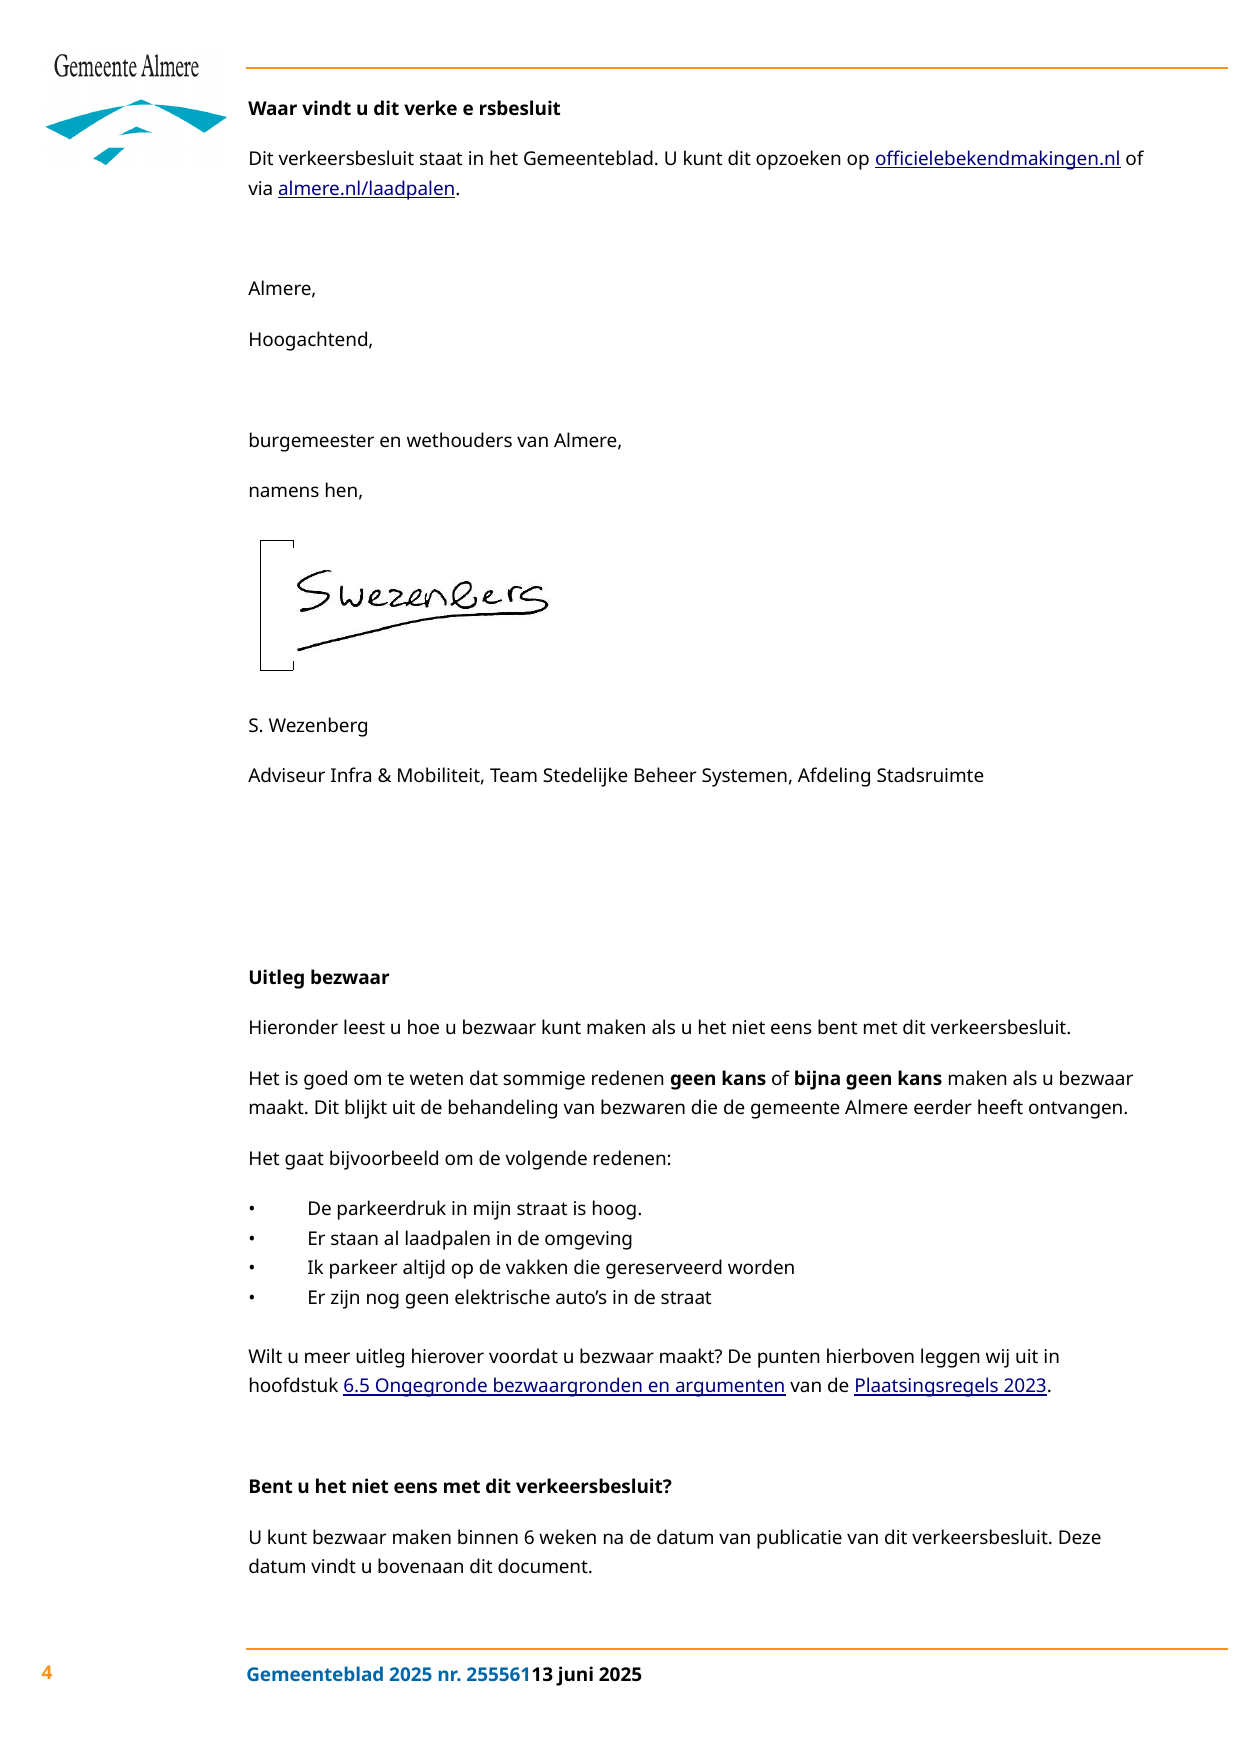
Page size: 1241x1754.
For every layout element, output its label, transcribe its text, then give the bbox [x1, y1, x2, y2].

text Bent u het niet eens met dit verkeersbesluit? [248, 1473, 1152, 1499]
text Het gaat bijvoorbeeld om de volgende redenen: [248, 1145, 1152, 1171]
text Waar vindt u dit verke e rsbesluit [248, 95, 1152, 121]
text namens hen, [248, 477, 1152, 503]
text Wilt u meer uitleg hierover voordat u bezwaar maakt? De punten hierboven leggen wij uit in hoofdstuk 6.5 Ongegronde bezwaargronden en argumenten van de Plaatsingsregels 2023. [248, 1343, 1152, 1398]
list De parkeerdruk in mijn straat is hoog. [248, 1195, 1152, 1221]
list Er zijn nog geen elektrische auto’s in de straat [248, 1284, 1152, 1310]
text Hoogachtend, [248, 326, 1152, 352]
text burgemeester en wethouders van Almere, [248, 427, 1152, 453]
list Er staan al laadpalen in de omgeving [248, 1225, 1152, 1251]
text S. Wezenberg [248, 712, 1152, 738]
text Het is goed om te weten dat sommige redenen geen kans of bijna geen kans maken als u bezwaar maakt. Dit blijkt uit de behandeling van bezwaren die de gemeente Almere eerder heeft ontvangen. [248, 1065, 1152, 1120]
text Adviseur Infra & Mobiliteit, Team Stedelijke Beheer Systemen, Afdeling Stadsruimte [248, 762, 1152, 788]
text Almere, [248, 276, 1152, 301]
picture [268, 548, 576, 661]
text U kunt bezwaar maken binnen 6 weken na de datum van publicatie van dit verkeersbesluit. Deze datum vindt u bovenaan dit document. [248, 1524, 1152, 1579]
picture [41, 47, 231, 172]
text Dit verkeersbesluit staat in het Gemeenteblad. U kunt dit opzoeken op officielebekendmakingen.nl of via almere.nl/laadpalen. [248, 145, 1152, 201]
text Hieronder leest u hoe u bezwaar kunt maken als u het niet eens bent met dit verkeersbesluit. [248, 1014, 1152, 1040]
list Ik parkeer altijd op de vakken die gereserveerd worden [248, 1254, 1152, 1280]
text Uitleg bezwaar [248, 964, 1152, 990]
